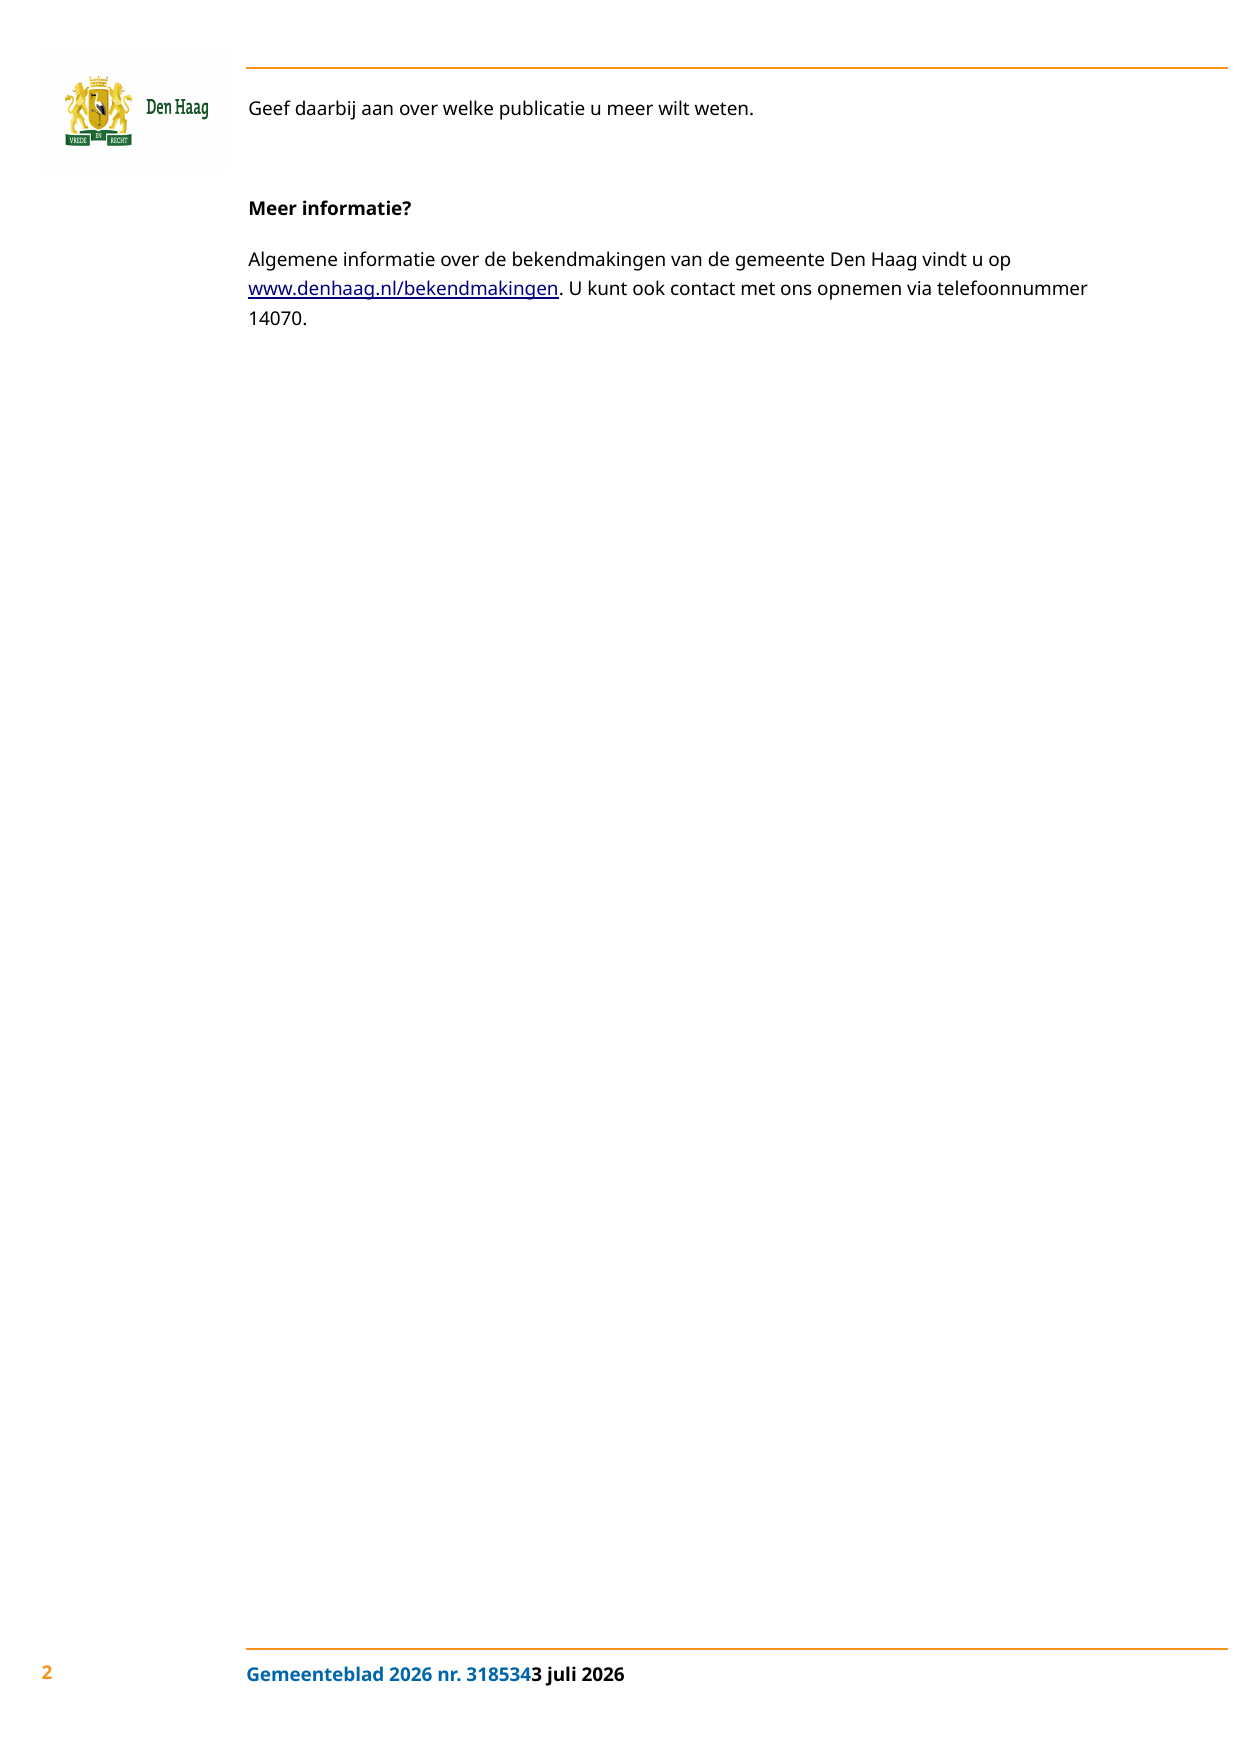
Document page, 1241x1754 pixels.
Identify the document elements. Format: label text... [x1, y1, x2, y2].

text Geef daarbij aan over welke publicatie u meer wilt weten. [248, 95, 1152, 121]
text Algemene informatie over de bekendmakingen van de gemeente Den Haag vindt u op www.denhaag.nl/bekendmakingen. U kunt ook contact met ons opnemen via telefoonnummer 14070. [248, 246, 1152, 331]
picture [41, 47, 231, 172]
text Meer informatie? [248, 196, 1152, 221]
